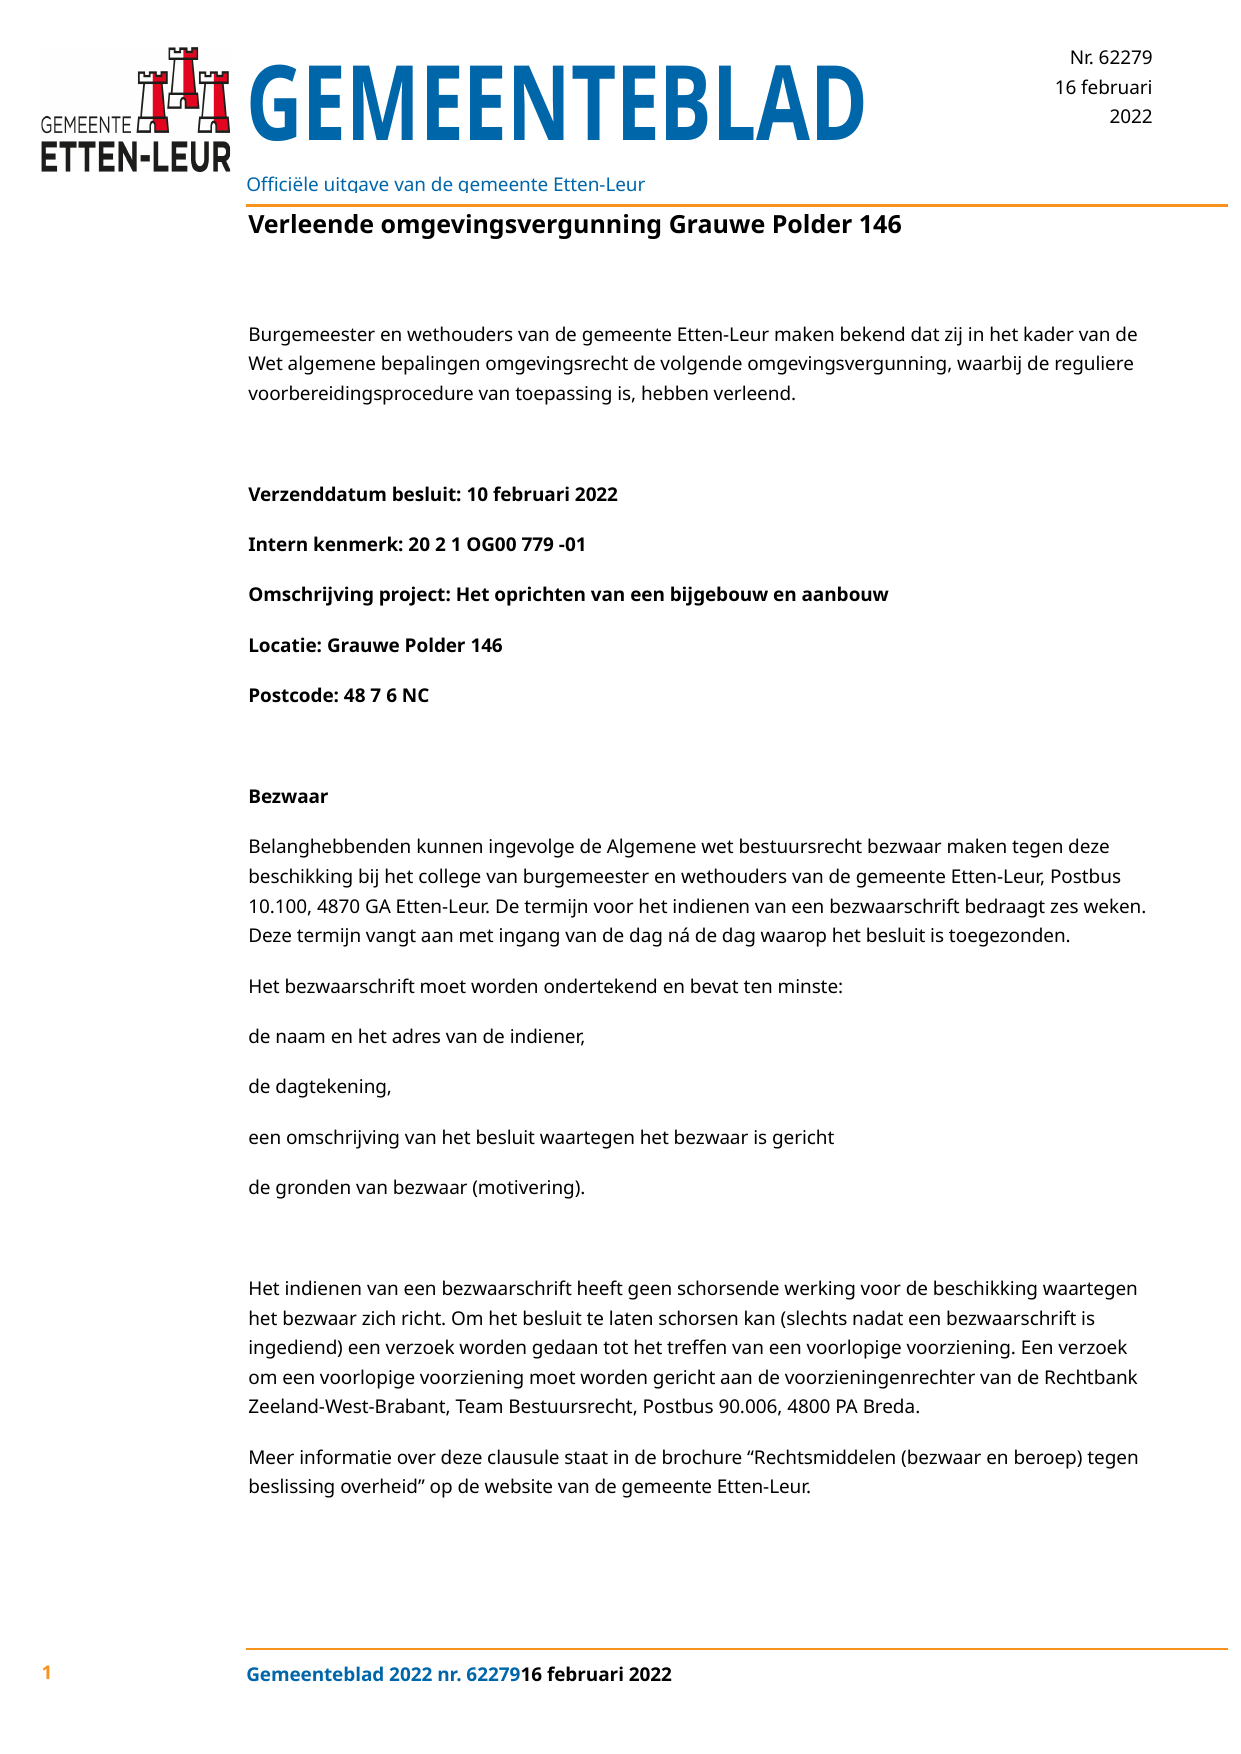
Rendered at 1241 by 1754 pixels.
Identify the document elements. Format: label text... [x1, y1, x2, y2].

picture [41, 47, 231, 172]
text de dagtekening, [248, 1074, 1152, 1099]
text een omschrijving van het besluit waartegen het bezwaar is gericht [248, 1124, 1152, 1150]
text Meer informatie over deze clausule staat in de brochure “Rechtsmiddelen (bezwaar en beroep) tegen beslissing overheid” op de website van de gemeente Etten-Leur. [248, 1444, 1152, 1499]
text Het bezwaarschrift moet worden ondertekend en bevat ten minste: [248, 973, 1152, 998]
text Het indienen van een bezwaarschrift heeft geen schorsende werking voor de beschikking waartegen het bezwaar zich richt. Om het besluit te laten schorsen kan (slechts nadat een bezwaarschrift is ingediend) een verzoek worden gedaan tot het treffen van een voorlopige voorziening. Een verzoek om een voorlopige voorziening moet worden gericht aan de voorzieningenrechter van de Rechtbank Zeeland-West-Brabant, Team Bestuursrecht, Postbus 90.006, 4800 PA Breda. [248, 1275, 1152, 1419]
text Intern kenmerk: 20 2 1 OG00 779 -01 [248, 531, 1152, 557]
text Verzenddatum besluit: 10 februari 2022 [248, 481, 1152, 506]
text Belanghebbenden kunnen ingevolge de Algemene wet bestuursrecht bezwaar maken tegen deze beschikking bij het college van burgemeester en wethouders van de gemeente Etten-Leur, Postbus 10.100, 4870 GA Etten-Leur. De termijn voor het indienen van een bezwaarschrift bedraagt zes weken. Deze termijn vangt aan met ingang van de dag ná de dag waarop het besluit is toegezonden. [248, 834, 1152, 948]
text de gronden van bezwaar (motivering). [248, 1174, 1152, 1200]
text Bezwaar [248, 783, 1152, 809]
text Burgemeester en wethouders van de gemeente Etten-Leur maken bekend dat zij in het kader van de Wet algemene bepalingen omgevingsrecht de volgende omgevingsvergunning, waarbij de reguliere voorbereidingsprocedure van toepassing is, hebben verleend. [248, 321, 1152, 406]
text Locatie: Grauwe Polder 146 [248, 632, 1152, 658]
text Verleende omgevingsvergunning Grauwe Polder 146 [248, 207, 1152, 241]
text de naam en het adres van de indiener, [248, 1023, 1152, 1049]
text Postcode: 48 7 6 NC [248, 682, 1152, 708]
text Omschrijving project: Het oprichten van een bijgebouw en aanbouw [248, 582, 1152, 607]
